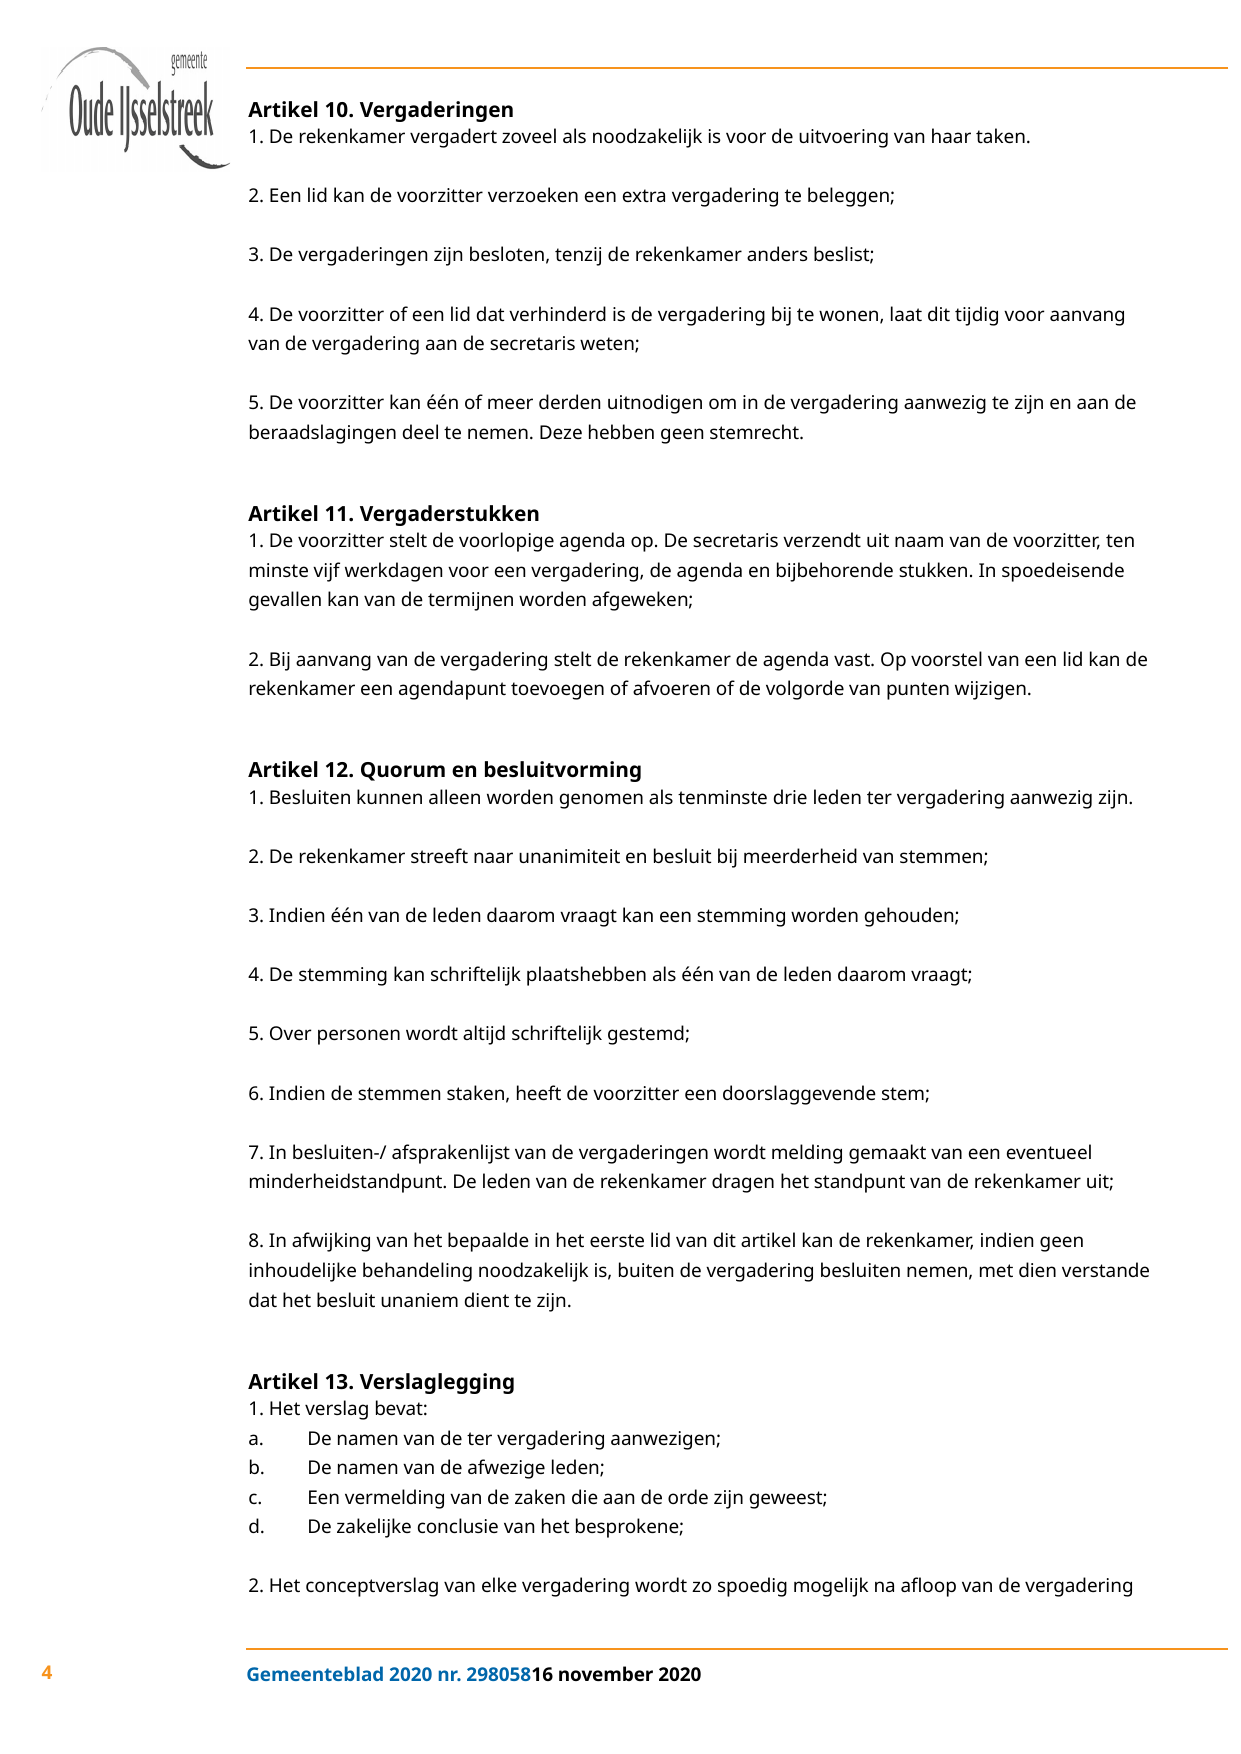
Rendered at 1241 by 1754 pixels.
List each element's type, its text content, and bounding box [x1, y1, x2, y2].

text 2. Het conceptverslag van elke vergadering wordt zo spoedig mogelijk na afloop van de vergadering [248, 1573, 1152, 1598]
text Artikel 12. Quorum en besluitvorming [248, 755, 1152, 784]
text 7. In besluiten-/ afsprakenlijst van de vergaderingen wordt melding gemaakt van een eventueel minderheidstandpunt. De leden van de rekenkamer dragen het standpunt van de rekenkamer uit; [248, 1139, 1152, 1194]
text 6. Indien de stemmen staken, heeft de voorzitter een doorslaggevende stem; [248, 1080, 1152, 1105]
text 1. De voorzitter stelt de voorlopige agenda op. De secretaris verzendt uit naam van de voorzitter, ten minste vijf werkdagen voor een vergadering, de agenda en bijbehorende stukken. In spoedeisende gevallen kan van de termijnen worden afgeweken; [248, 527, 1152, 612]
text 1. Besluiten kunnen alleen worden genomen als tenminste drie leden ter vergadering aanwezig zijn. [248, 784, 1152, 809]
text 5. De voorzitter kan één of meer derden uitnodigen om in de vergadering aanwezig te zijn en aan de beraadslagingen deel te nemen. Deze hebben geen stemrecht. [248, 389, 1152, 445]
text Artikel 11. Vergaderstukken [248, 499, 1152, 527]
list Een vermelding van de zaken die aan de orde zijn geweest; [248, 1484, 1152, 1510]
text 2. Een lid kan de voorzitter verzoeken een extra vergadering te beleggen; [248, 182, 1152, 208]
text 4. De voorzitter of een lid dat verhinderd is de vergadering bij te wonen, laat dit tijdig voor aanvang van de vergadering aan de secretaris weten; [248, 301, 1152, 356]
text 2. De rekenkamer streeft naar unanimiteit en besluit bij meerderheid van stemmen; [248, 843, 1152, 869]
text 3. De vergaderingen zijn besloten, tenzij de rekenkamer anders beslist; [248, 242, 1152, 267]
text 5. Over personen wordt altijd schriftelijk gestemd; [248, 1021, 1152, 1046]
text 2. Bij aanvang van de vergadering stelt de rekenkamer de agenda vast. Op voorstel van een lid kan de rekenkamer een agendapunt toevoegen of afvoeren of de volgorde van punten wijzigen. [248, 646, 1152, 701]
text Artikel 10. Vergaderingen [248, 95, 1152, 123]
text 3. Indien één van de leden daarom vraagt kan een stemming worden gehouden; [248, 902, 1152, 928]
picture [41, 47, 231, 172]
text 1. De rekenkamer vergadert zoveel als noodzakelijk is voor de uitvoering van haar taken. [248, 123, 1152, 149]
list De zakelijke conclusie van het besprokene; [248, 1513, 1152, 1539]
text Artikel 13. Verslaglegging [248, 1367, 1152, 1395]
list De namen van de ter vergadering aanwezigen; [248, 1425, 1152, 1451]
text 1. Het verslag bevat: [248, 1395, 1152, 1421]
text 4. De stemming kan schriftelijk plaatshebben als één van de leden daarom vraagt; [248, 961, 1152, 987]
text 8. In afwijking van het bepaalde in het eerste lid van dit artikel kan de rekenkamer, indien geen inhoudelijke behandeling noodzakelijk is, buiten de vergadering besluiten nemen, met dien verstande dat het besluit unaniem dient te zijn. [248, 1228, 1152, 1312]
list De namen van de afwezige leden; [248, 1454, 1152, 1480]
